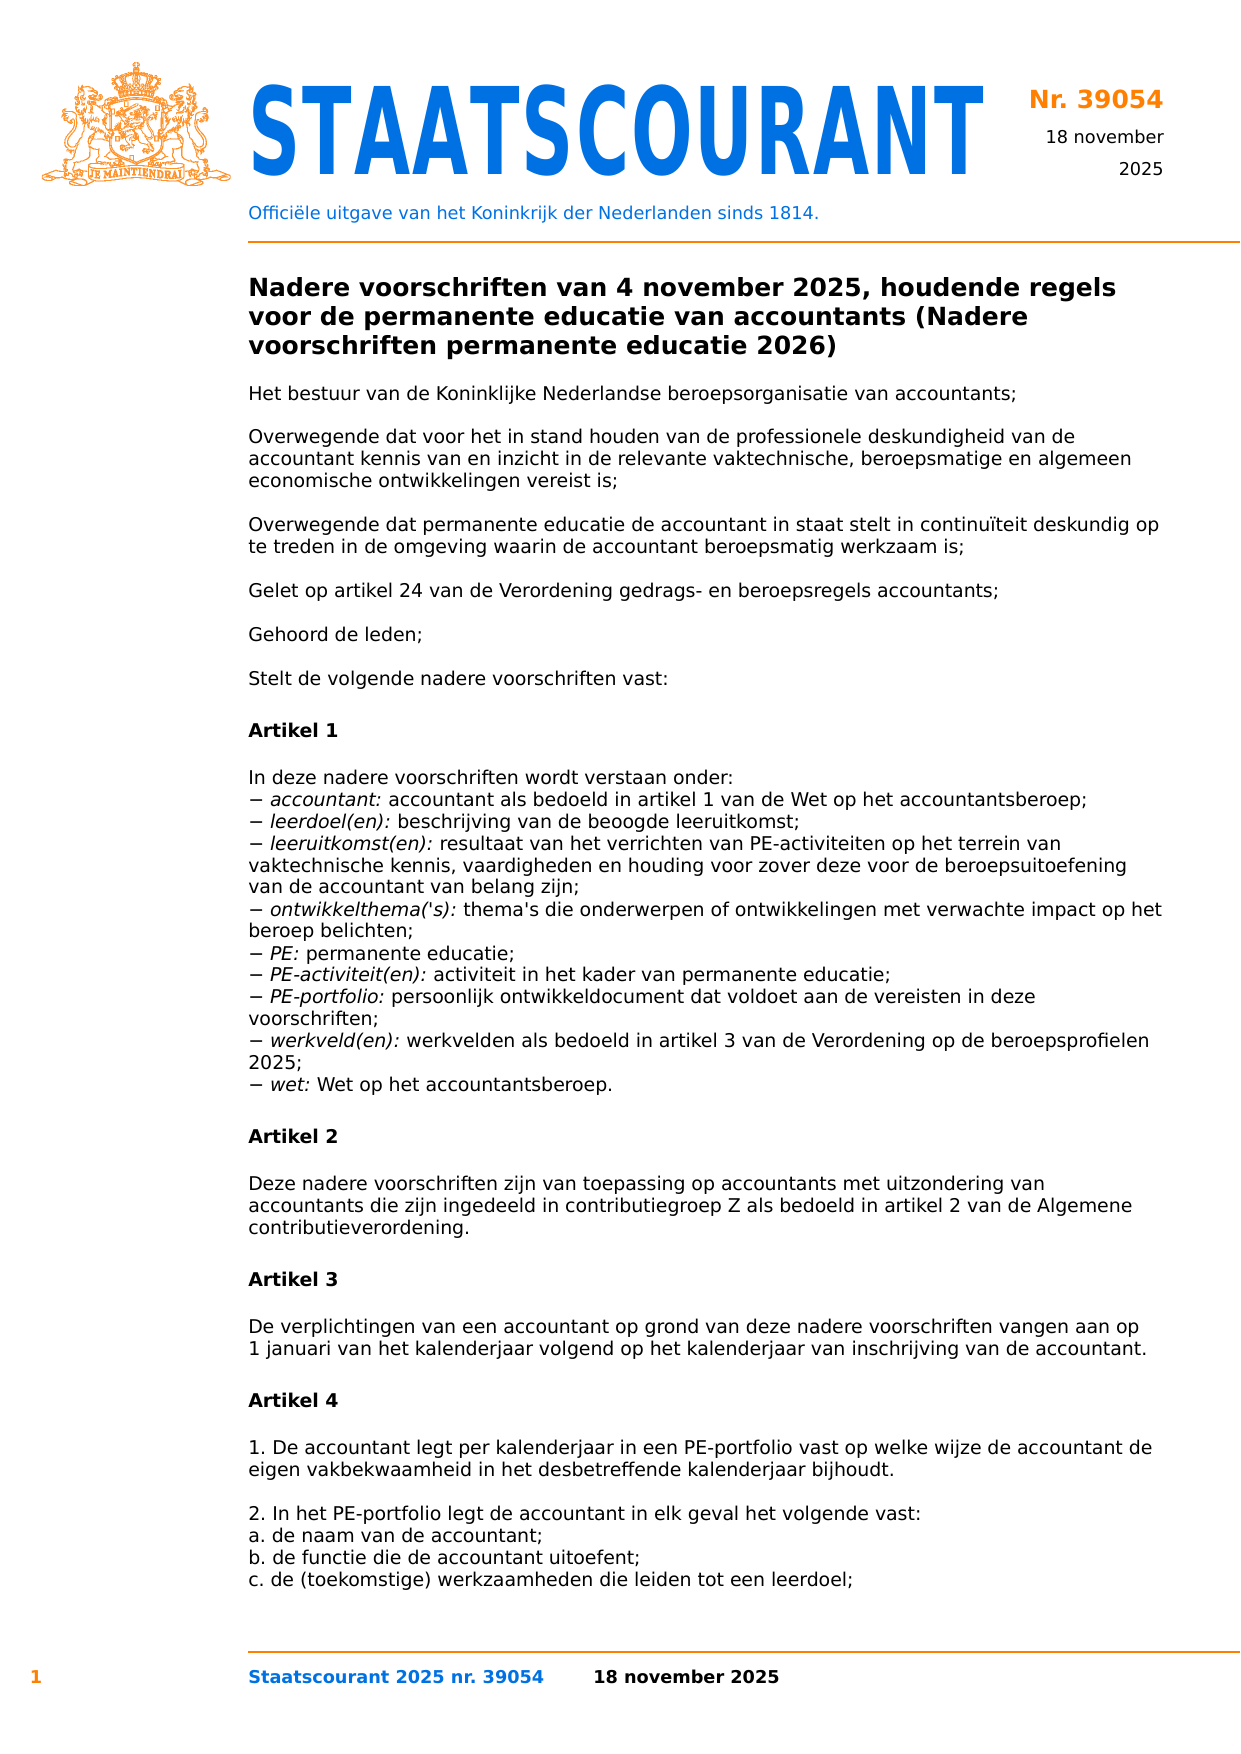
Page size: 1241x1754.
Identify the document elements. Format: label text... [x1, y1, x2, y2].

subtitle Artikel 4 [248, 1390, 1163, 1412]
text Deze nadere voorschriften zijn van toepassing op accountants met uitzondering van accountants die zijn ingedeeld in contributiegroep Z als bedoeld in artikel 2 van de Algemene contributieverordening. [248, 1173, 1163, 1239]
text b. de functie die de accountant uitoefent; [248, 1547, 1163, 1569]
text − PE-activiteit(en): activiteit in het kader van permanente educatie; [248, 964, 1163, 986]
text − PE: permanente educatie; [248, 942, 1163, 964]
subtitle Artikel 1 [248, 719, 1163, 742]
text − leerdoel(en): beschrijving van de beoogde leeruitkomst; [248, 811, 1163, 832]
text 1. De accountant legt per kalenderjaar in een PE-portfolio vast op welke wijze de accountant de eigen vakbekwaamheid in het desbetreffende kalenderjaar bijhoudt. [248, 1437, 1163, 1481]
text Het bestuur van de Koninklijke Nederlandse beroepsorganisatie van accountants; [248, 382, 1163, 404]
text − PE-portfolio: persoonlijk ontwikkeldocument dat voldoet aan de vereisten in deze voorschriften; [248, 986, 1163, 1030]
text Gehoord de leden; [248, 624, 1163, 646]
text Overwegende dat permanente educatie de accountant in staat stelt in continuïteit deskundig op te treden in de omgeving waarin de accountant beroepsmatig werkzaam is; [248, 514, 1163, 558]
table_header Nr. 39054 [998, 62, 1240, 121]
text − ontwikkelthema('s): thema's die onderwerpen of ontwikkelingen met verwachte impact op het beroep belichten; [248, 898, 1163, 942]
text − wet: Wet op het accountantsberoep. [248, 1074, 1163, 1096]
subtitle Nadere voorschriften van 4 november 2025, houdende regels voor de permanente educatie van accountants (Nadere voorschriften permanente educatie 2026) [248, 273, 1163, 361]
text a. de naam van de accountant; [248, 1525, 1163, 1547]
text Stelt de volgende nadere voorschriften vast: [248, 668, 1163, 689]
picture [41, 62, 231, 186]
text De verplichtingen van een accountant op grond van deze nadere voorschriften vangen aan op 1 januari van het kalenderjaar volgend op het kalenderjaar van inschrijving van de accountant. [248, 1316, 1163, 1360]
text − leeruitkomst(en): resultaat van het verrichten van PE-activiteiten op het terrein van vaktechnische kennis, vaardigheden en houding voor zover deze voor de beroepsuitoefening van de accountant van belang zijn; [248, 832, 1163, 898]
text − accountant: accountant als bedoeld in artikel 1 van de Wet op het accountantsberoep; [248, 788, 1163, 811]
text c. de (toekomstige) werkzaamheden die leiden tot een leerdoel; [248, 1569, 1163, 1591]
table_header STAATSCOURANT [248, 62, 998, 203]
text − werkveld(en): werkvelden als bedoeld in artikel 3 van de Verordening op de beroepsprofielen 2025; [248, 1030, 1163, 1074]
table_cell 2025 [998, 153, 1240, 203]
text 2. In het PE-portfolio legt de accountant in elk geval het volgende vast: [248, 1503, 1163, 1525]
text Overwegende dat voor het in stand houden van de professionele deskundigheid van de accountant kennis van en inzicht in de relevante vaktechnische, beroepsmatige en algemeen economische ontwikkelingen vereist is; [248, 426, 1163, 492]
table_cell 18 november [998, 121, 1240, 153]
text In deze nadere voorschriften wordt verstaan onder: [248, 767, 1163, 788]
table_header [25, 62, 248, 241]
subtitle Artikel 3 [248, 1269, 1163, 1291]
text Gelet op artikel 24 van de Verordening gedrags- en beroepsregels accountants; [248, 580, 1163, 602]
subtitle Artikel 2 [248, 1126, 1163, 1148]
table_cell Officiële uitgave van het Koninkrijk der Nederlanden sinds 1814. [248, 203, 1240, 241]
